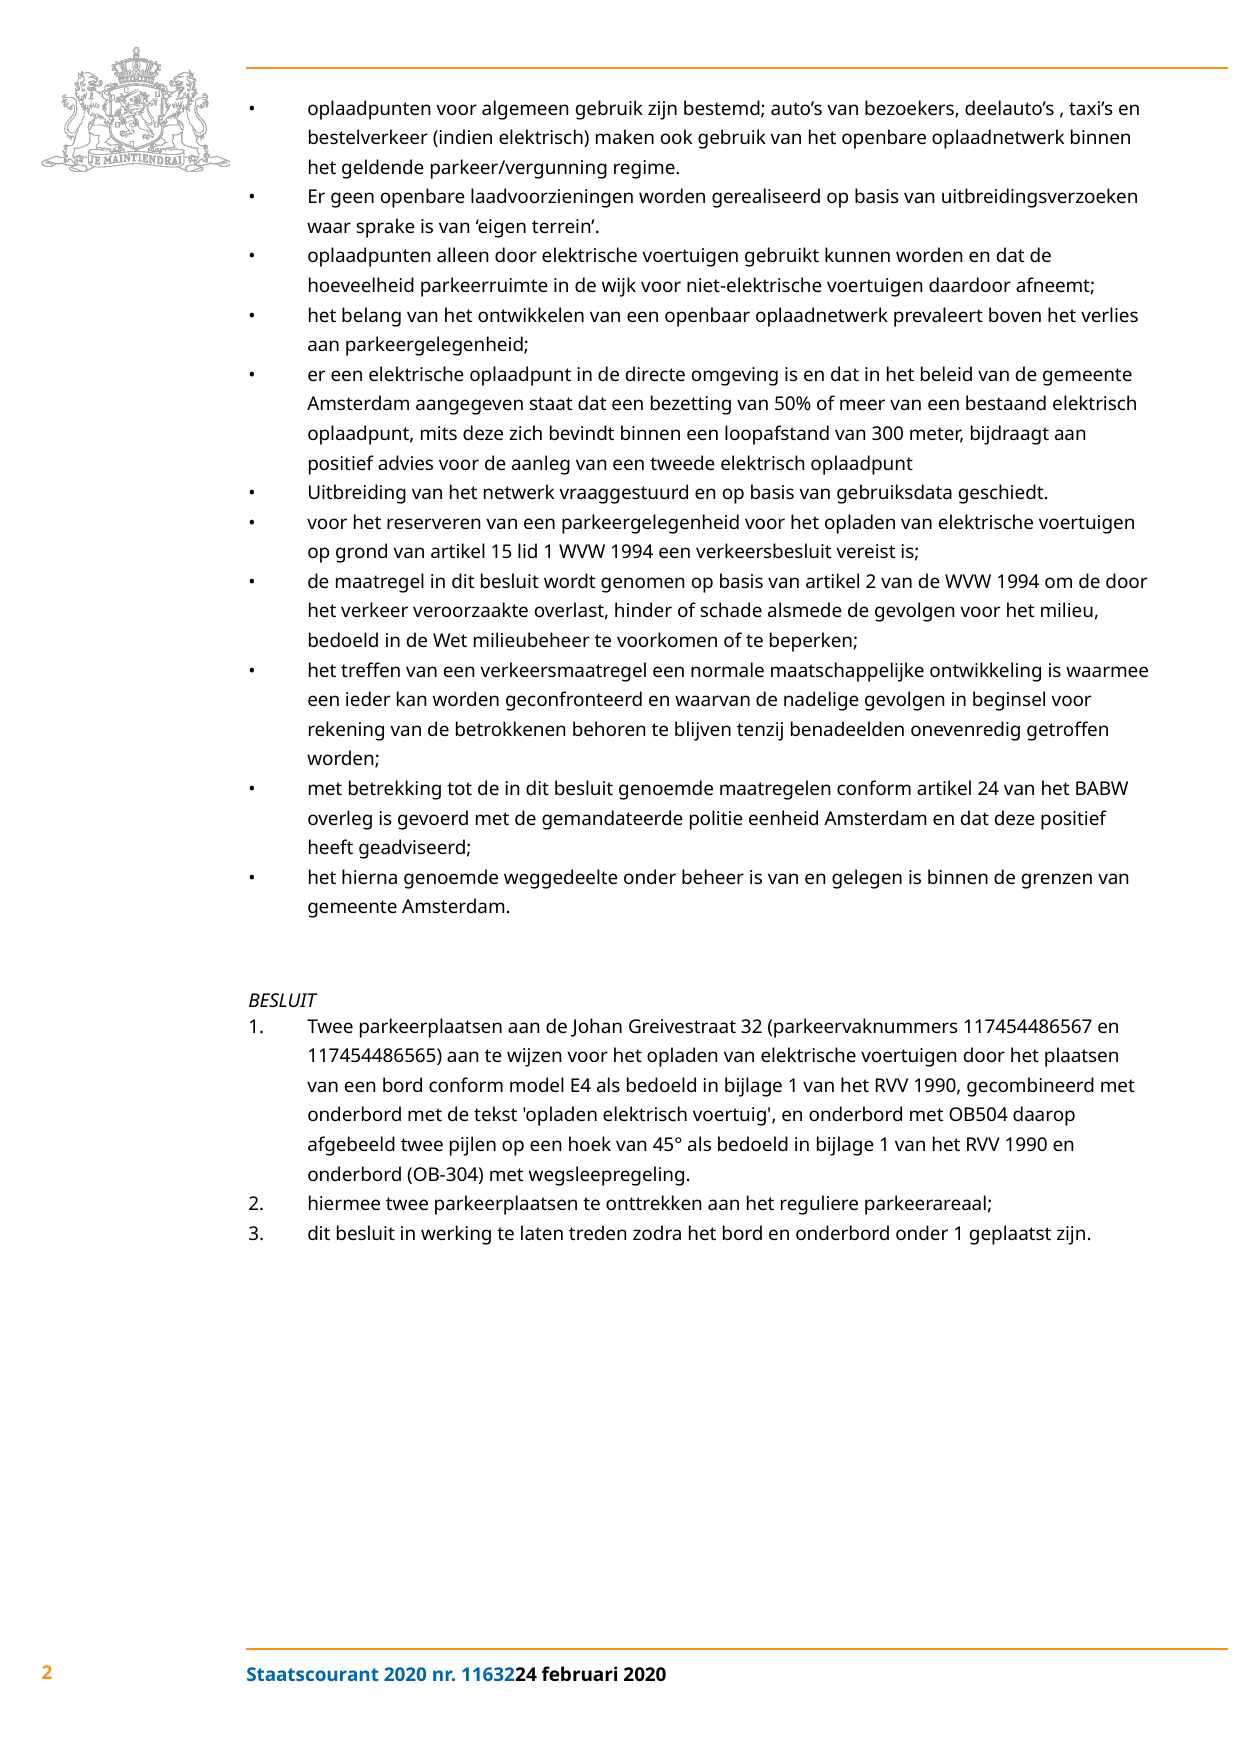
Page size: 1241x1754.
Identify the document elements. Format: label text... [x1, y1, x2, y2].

picture [41, 47, 231, 172]
list Er geen openbare laadvoorzieningen worden gerealiseerd op basis van uitbreidingsverzoeken waar sprake is van ‘eigen terrein’. [248, 183, 1152, 239]
list het treffen van een verkeersmaatregel een normale maatschappelijke ontwikkeling is waarmee een ieder kan worden geconfronteerd en waarvan de nadelige gevolgen in beginsel voor rekening van de betrokkenen behoren te blijven tenzij benadeelden onevenredig getroffen worden; [248, 657, 1152, 771]
list het hierna genoemde weggedeelte onder beheer is van en gelegen is binnen de grenzen van gemeente Amsterdam. [248, 864, 1152, 919]
list met betrekking tot de in dit besluit genoemde maatregelen conform artikel 24 van het BABW overleg is gevoerd met de gemandateerde politie eenheid Amsterdam en dat deze positief heeft geadviseerd; [248, 775, 1152, 860]
list het belang van het ontwikkelen van een openbaar oplaadnetwerk prevaleert boven het verlies aan parkeergelegenheid; [248, 302, 1152, 357]
list voor het reserveren van een parkeergelegenheid voor het opladen van elektrische voertuigen op grond van artikel 15 lid 1 WVW 1994 een verkeersbesluit vereist is; [248, 509, 1152, 564]
list oplaadpunten alleen door elektrische voertuigen gebruikt kunnen worden en dat de hoeveelheid parkeerruimte in de wijk voor niet-elektrische voertuigen daardoor afneemt; [248, 243, 1152, 298]
list hiermee twee parkeerplaatsen te onttrekken aan het reguliere parkeerareaal; [248, 1190, 1152, 1216]
list er een elektrische oplaadpunt in de directe omgeving is en dat in het beleid van de gemeente Amsterdam aangegeven staat dat een bezetting van 50% of meer van een bestaand elektrisch oplaadpunt, mits deze zich bevindt binnen een loopafstand van 300 meter, bijdraagt aan positief advies voor de aanleg van een tweede elektrisch oplaadpunt [248, 361, 1152, 476]
text BESLUIT [248, 987, 1152, 1013]
list dit besluit in werking te laten treden zodra het bord en onderbord onder 1 geplaatst zijn. [248, 1220, 1152, 1246]
list Uitbreiding van het netwerk vraaggestuurd en op basis van gebruiksdata geschiedt. [248, 479, 1152, 505]
list de maatregel in dit besluit wordt genomen op basis van artikel 2 van de WVW 1994 om de door het verkeer veroorzaakte overlast, hinder of schade alsmede de gevolgen voor het milieu, bedoeld in de Wet milieubeheer te voorkomen of te beperken; [248, 568, 1152, 653]
list Twee parkeerplaatsen aan de Johan Greivestraat 32 (parkeervaknummers 117454486567 en 117454486565) aan te wijzen voor het opladen van elektrische voertuigen door het plaatsen van een bord conform model E4 als bedoeld in bijlage 1 van het RVV 1990, gecombineerd met onderbord met de tekst 'opladen elektrisch voertuig', en onderbord met OB504 daarop afgebeeld twee pijlen op een hoek van 45° als bedoeld in bijlage 1 van het RVV 1990 en onderbord (OB-304) met wegsleepregeling. [248, 1013, 1152, 1186]
list oplaadpunten voor algemeen gebruik zijn bestemd; auto’s van bezoekers, deelauto’s , taxi’s en bestelverkeer (indien elektrisch) maken ook gebruik van het openbare oplaadnetwerk binnen het geldende parkeer/vergunning regime. [248, 95, 1152, 180]
